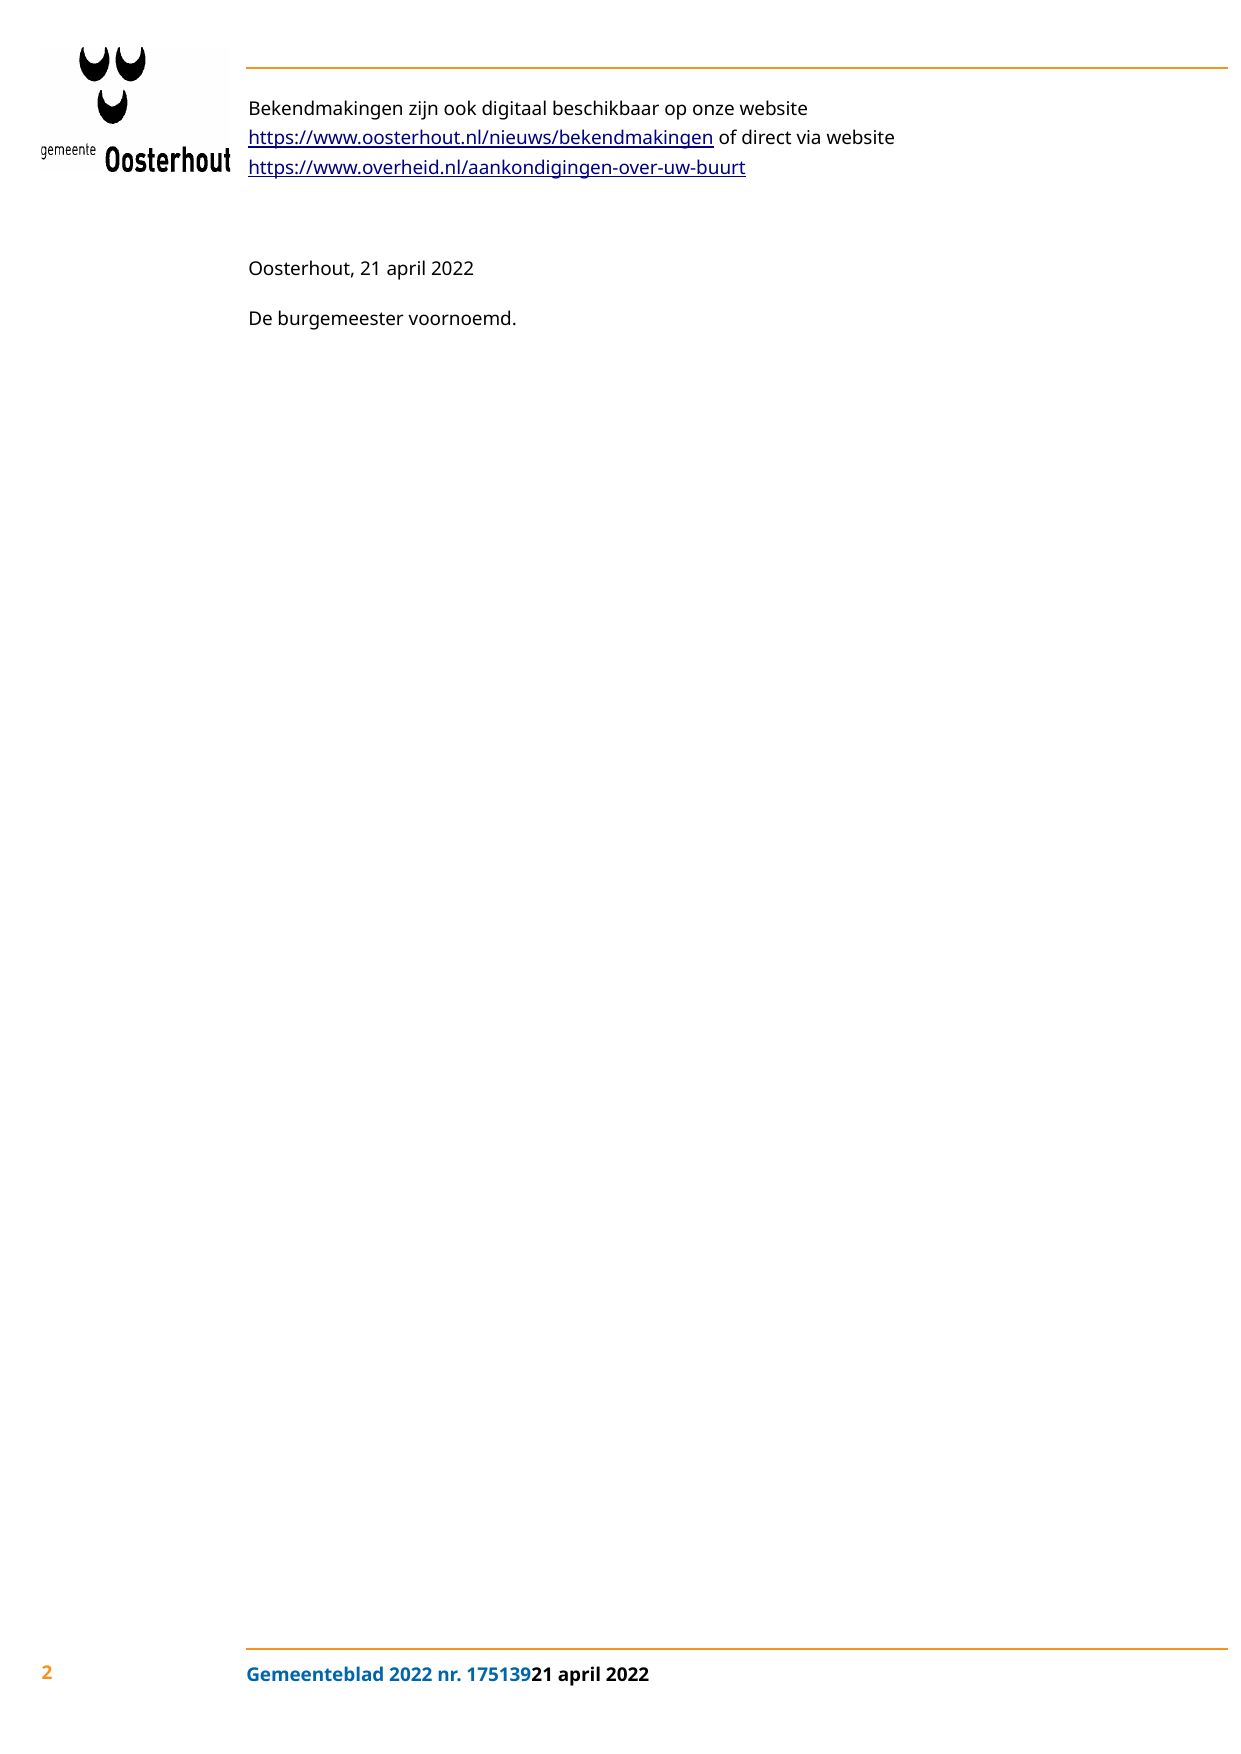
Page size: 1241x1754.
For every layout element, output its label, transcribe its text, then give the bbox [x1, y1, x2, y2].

text De burgemeester voornoemd. [248, 305, 1152, 331]
picture [41, 47, 231, 172]
text Bekendmakingen zijn ook digitaal beschikbaar op onze website https://www.oosterhout.nl/nieuws/bekendmakingen of direct via website https://www.overheid.nl/aankondigingen-over-uw-buurt [248, 95, 1152, 180]
text Oosterhout, 21 april 2022 [248, 255, 1152, 281]
